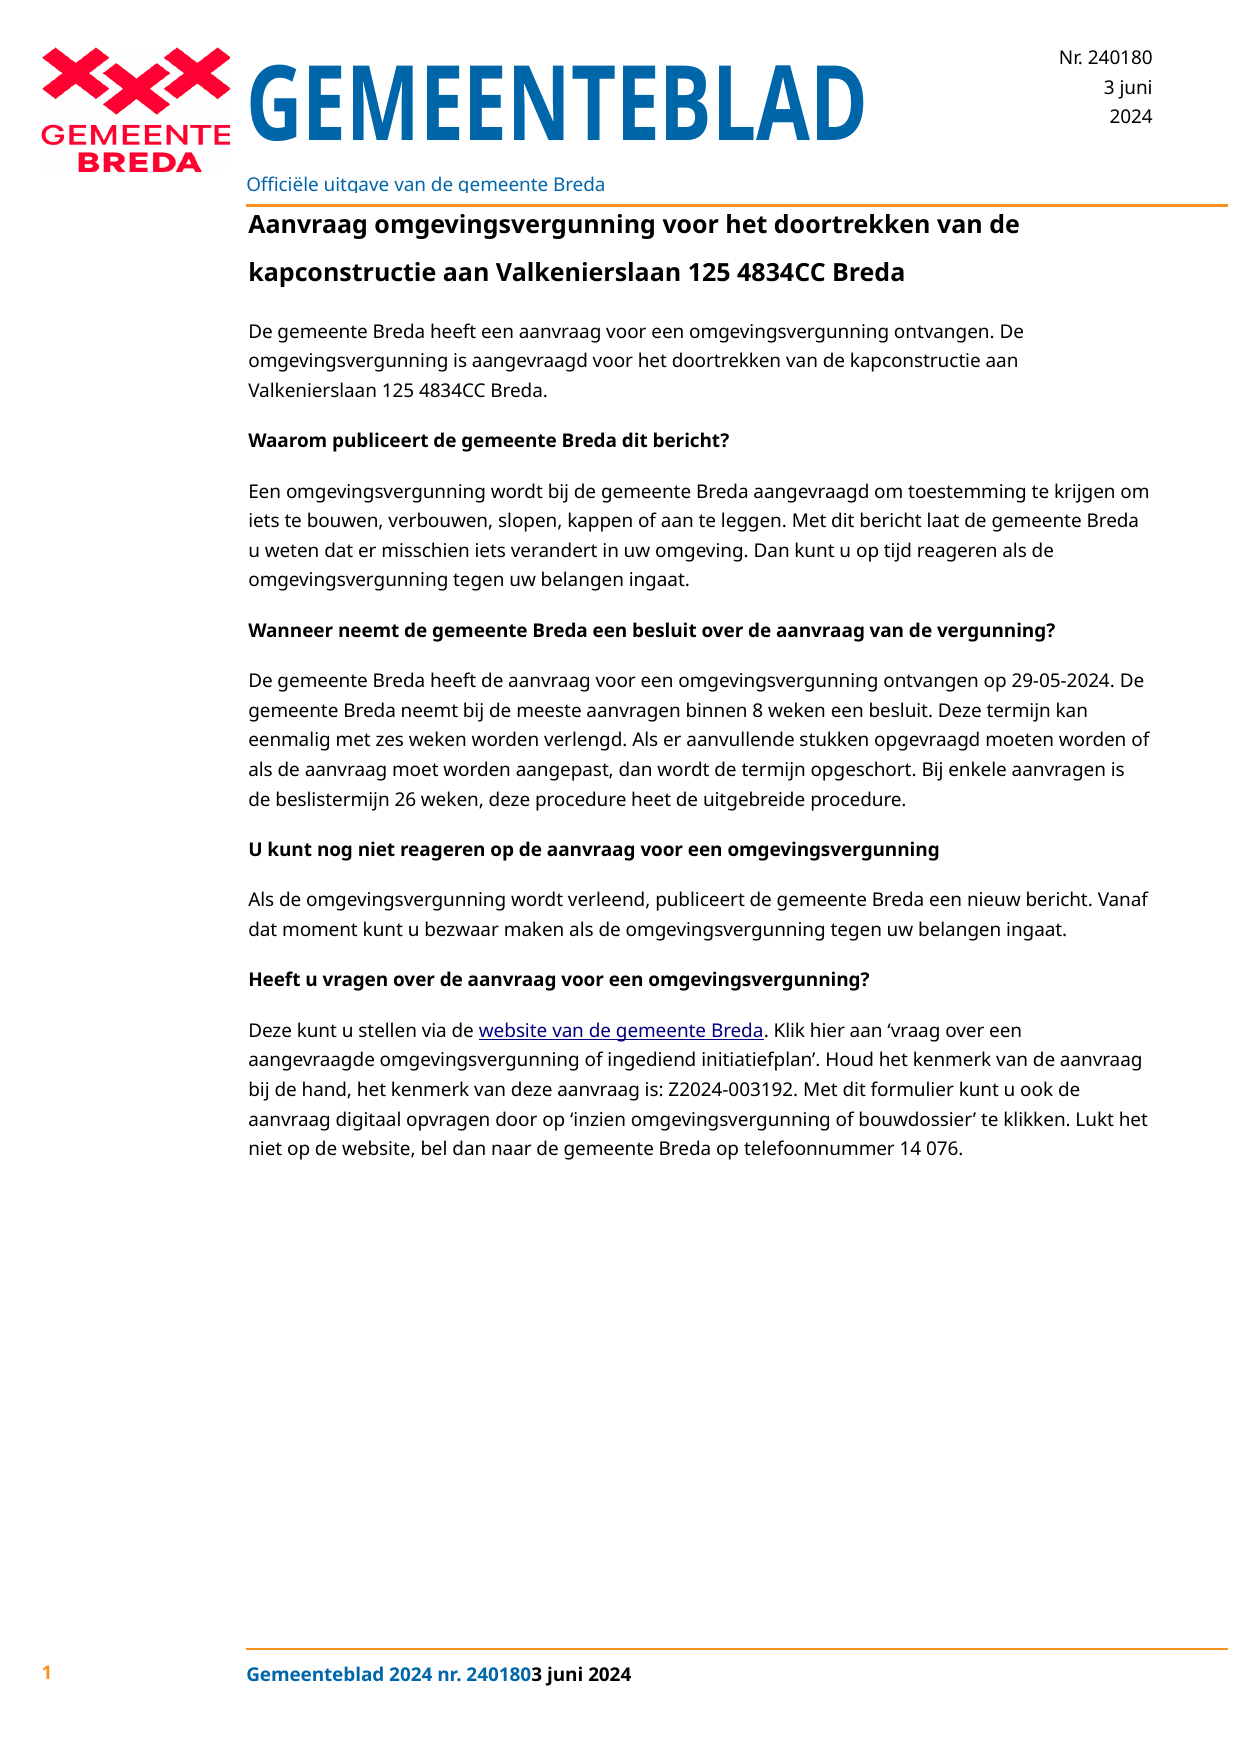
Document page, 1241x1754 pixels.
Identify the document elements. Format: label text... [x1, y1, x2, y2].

text Als de omgevingsvergunning wordt verleend, publiceert de gemeente Breda een nieuw bericht. Vanaf dat moment kunt u bezwaar maken als de omgevingsvergunning tegen uw belangen ingaat. [248, 887, 1152, 942]
text U kunt nog niet reageren op de aanvraag voor een omgevingsvergunning [248, 836, 1152, 862]
text Deze kunt u stellen via de website van de gemeente Breda. Klik hier aan ‘vraag over een aangevraagde omgevingsvergunning of ingediend initiatiefplan’. Houd het kenmerk van de aanvraag bij de hand, het kenmerk van deze aanvraag is: Z2024-003192. Met dit formulier kunt u ook de aanvraag digitaal opvragen door op ‘inzien omgevingsvergunning of bouwdossier’ te klikken. Lukt het niet op de website, bel dan naar de gemeente Breda op telefoonnummer 14 076. [248, 1017, 1152, 1161]
text De gemeente Breda heeft een aanvraag voor een omgevingsvergunning ontvangen. De omgevingsvergunning is aangevraagd voor het doortrekken van de kapconstructie aan Valkenierslaan 125 4834CC Breda. [248, 318, 1152, 403]
text Heeft u vragen over de aanvraag voor een omgevingsvergunning? [248, 967, 1152, 992]
text Wanneer neemt de gemeente Breda een besluit over de aanvraag van de vergunning? [248, 617, 1152, 643]
picture [41, 47, 231, 172]
text Een omgevingsvergunning wordt bij de gemeente Breda aangevraagd om toestemming te krijgen om iets te bouwen, verbouwen, slopen, kappen of aan te leggen. Met dit bericht laat de gemeente Breda u weten dat er misschien iets verandert in uw omgeving. Dan kunt u op tijd reageren als de omgevingsvergunning tegen uw belangen ingaat. [248, 478, 1152, 592]
text Waarom publiceert de gemeente Breda dit bericht? [248, 427, 1152, 453]
text De gemeente Breda heeft de aanvraag voor een omgevingsvergunning ontvangen op 29-05-2024. De gemeente Breda neemt bij de meeste aanvragen binnen 8 weken een besluit. Deze termijn kan eenmalig met zes weken worden verlengd. Als er aanvullende stukken opgevraagd moeten worden of als de aanvraag moet worden aangepast, dan wordt de termijn opgeschort. Bij enkele aanvragen is de beslistermijn 26 weken, deze procedure heet de uitgebreide procedure. [248, 667, 1152, 812]
text Aanvraag omgevingsvergunning voor het doortrekken van de kapconstructie aan Valkenierslaan 125 4834CC Breda [248, 207, 1152, 288]
